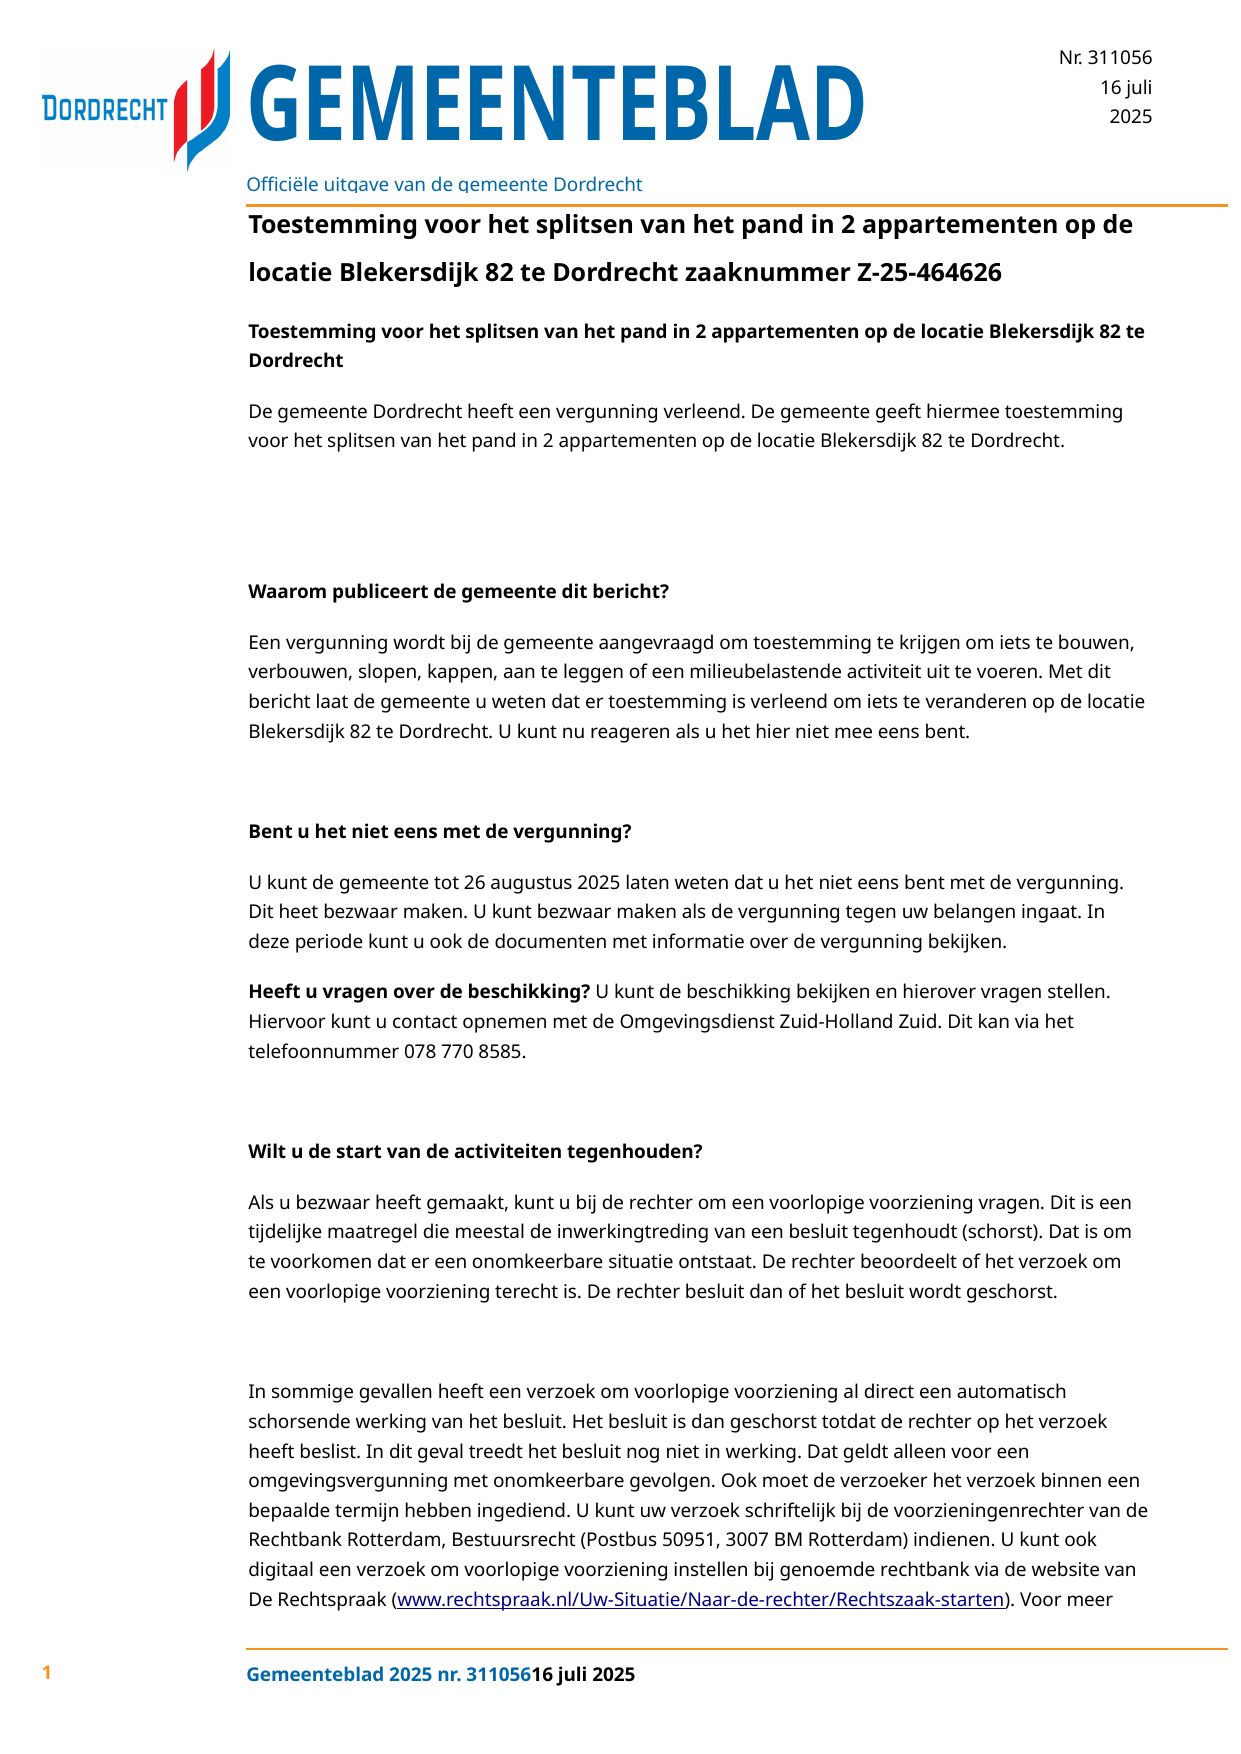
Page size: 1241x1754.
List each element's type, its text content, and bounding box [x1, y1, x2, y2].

text Toestemming voor het splitsen van het pand in 2 appartementen op de locatie Blekersdijk 82 te Dordrecht [248, 318, 1152, 373]
text Wilt u de start van de activiteiten tegenhouden? [248, 1139, 1152, 1164]
text In sommige gevallen heeft een verzoek om voorlopige voorziening al direct een automatisch schorsende werking van het besluit. Het besluit is dan geschorst totdat de rechter op het verzoek heeft beslist. In dit geval treedt het besluit nog niet in werking. Dat geldt alleen voor een omgevingsvergunning met onomkeerbare gevolgen. Ook moet de verzoeker het verzoek binnen een bepaalde termijn hebben ingediend. U kunt uw verzoek schriftelijk bij de voorzieningenrechter van de Rechtbank Rotterdam, Bestuursrecht (Postbus 50951, 3007 BM Rotterdam) indienen. U kunt ook digitaal een verzoek om voorlopige voorziening instellen bij genoemde rechtbank via de website van De Rechtspraak (www.rechtspraak.nl/Uw-Situatie/Naar-de-rechter/Rechtszaak-starten). Voor meer [248, 1379, 1152, 1612]
text De gemeente Dordrecht heeft een vergunning verleend. De gemeente geeft hiermee toestemming voor het splitsen van het pand in 2 appartementen op de locatie Blekersdijk 82 te Dordrecht. [248, 398, 1152, 453]
picture [41, 47, 231, 172]
text Toestemming voor het splitsen van het pand in 2 appartementen op de locatie Blekersdijk 82 te Dordrecht zaaknummer Z-25-464626 [248, 207, 1152, 288]
text Waarom publiceert de gemeente dit bericht? [248, 579, 1152, 604]
text U kunt de gemeente tot 26 augustus 2025 laten weten dat u het niet eens bent met de vergunning. Dit heet bezwaar maken. U kunt bezwaar maken als de vergunning tegen uw belangen ingaat. In deze periode kunt u ook de documenten met informatie over de vergunning bekijken. [248, 869, 1152, 954]
text Bent u het niet eens met de vergunning? [248, 819, 1152, 844]
text Als u bezwaar heeft gemaakt, kunt u bij de rechter om een voorlopige voorziening vragen. Dit is een tijdelijke maatregel die meestal de inwerkingtreding van een besluit tegenhoudt (schorst). Dat is om te voorkomen dat er een onomkeerbare situatie ontstaat. De rechter beoordeelt of het verzoek om een voorlopige voorziening terecht is. De rechter besluit dan of het besluit wordt geschorst. [248, 1189, 1152, 1304]
text Een vergunning wordt bij de gemeente aangevraagd om toestemming te krijgen om iets te bouwen, verbouwen, slopen, kappen, aan te leggen of een milieubelastende activiteit uit te voeren. Met dit bericht laat de gemeente u weten dat er toestemming is verleend om iets te veranderen op de locatie Blekersdijk 82 te Dordrecht. U kunt nu reageren als u het hier niet mee eens bent. [248, 629, 1152, 744]
text Heeft u vragen over de beschikking? U kunt de beschikking bekijken en hierover vragen stellen. Hiervoor kunt u contact opnemen met de Omgevingsdienst Zuid-Holland Zuid. Dit kan via het telefoonnummer 078 770 8585. [248, 979, 1152, 1064]
